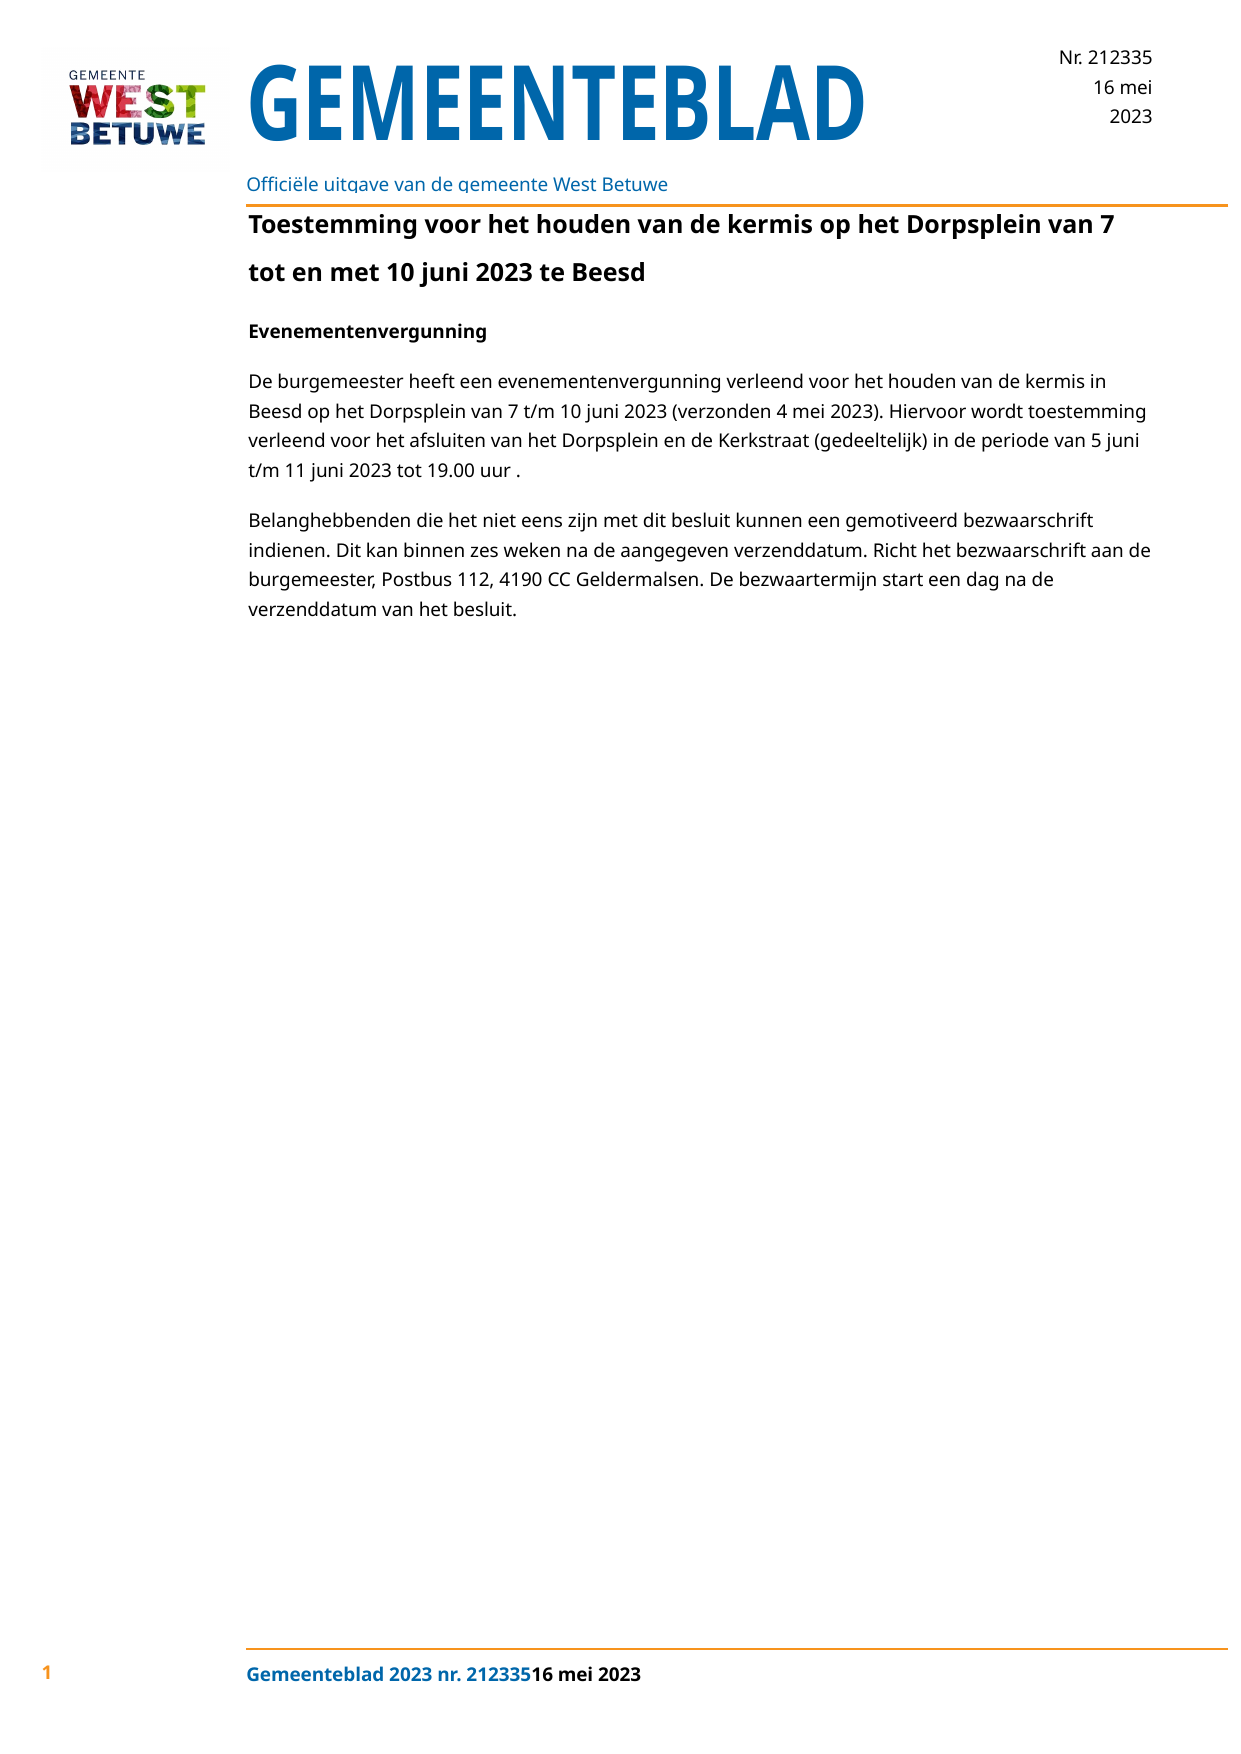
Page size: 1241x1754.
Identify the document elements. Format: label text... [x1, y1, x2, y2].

text Belanghebbenden die het niet eens zijn met dit besluit kunnen een gemotiveerd bezwaarschrift indienen. Dit kan binnen zes weken na de aangegeven verzenddatum. Richt het bezwaarschrift aan de burgemeester, Postbus 112, 4190 CC Geldermalsen. De bezwaartermijn start een dag na de verzenddatum van het besluit. [248, 507, 1152, 622]
text Evenementenvergunning [248, 318, 1152, 344]
text De burgemeester heeft een evenementenvergunning verleend voor het houden van de kermis in Beesd op het Dorpsplein van 7 t/m 10 juni 2023 (verzonden 4 mei 2023). Hiervoor wordt toestemming verleend voor het afsluiten van het Dorpsplein en de Kerkstraat (gedeeltelijk) in de periode van 5 juni t/m 11 juni 2023 tot 19.00 uur . [248, 368, 1152, 483]
picture [41, 47, 231, 172]
text Toestemming voor het houden van de kermis op het Dorpsplein van 7 tot en met 10 juni 2023 te Beesd [248, 207, 1152, 288]
